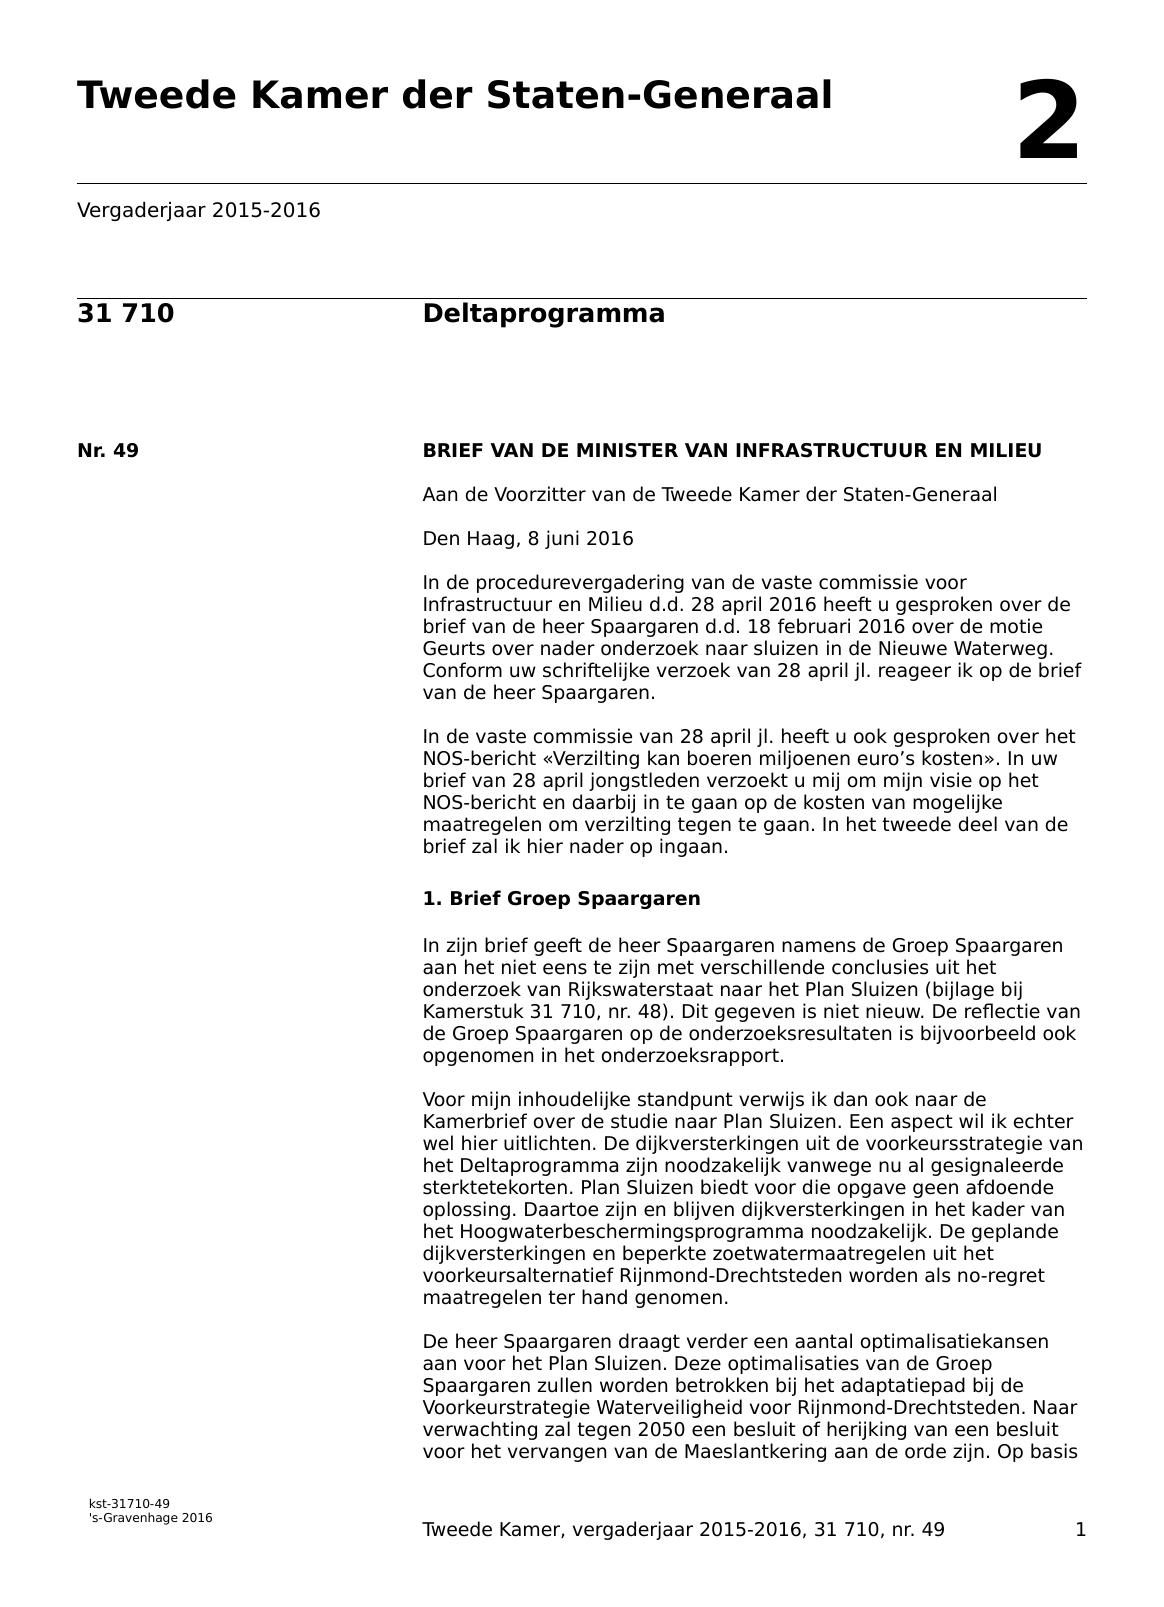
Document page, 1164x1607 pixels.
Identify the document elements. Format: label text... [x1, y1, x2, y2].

text 's-Gravenhage 2016 [88, 1511, 323, 1525]
text In zijn brief geeft de heer Spaargaren namens de Groep Spaargaren aan het niet eens te zijn met verschillende conclusies uit het onderzoek van Rijkswaterstaat naar het Plan Sluizen (bijlage bij Kamerstuk 31 710, nr. 48). Dit gegeven is niet nieuw. De reflectie van de Groep Spaargaren op de onderzoeksresultaten is bijvoorbeeld ook opgenomen in het onderzoeksrapport. [422, 935, 1087, 1067]
text In de vaste commissie van 28 april jl. heeft u ook gesproken over het NOS-bericht «Verzilting kan boeren miljoenen euro’s kosten». In uw brief van 28 april jongstleden verzoekt u mij om mijn visie op het NOS-bericht en daarbij in te gaan op de kosten van mogelijke maatregelen om verzilting tegen te gaan. In het tweede deel van de brief zal ik hier nader op ingaan. [422, 726, 1087, 858]
text Voor mijn inhoudelijke standpunt verwijs ik dan ook naar de Kamerbrief over de studie naar Plan Sluizen. Een aspect wil ik echter wel hier uitlichten. De dijkversterkingen uit de voorkeursstrategie van het Deltaprogramma zijn noodzakelijk vanwege nu al gesignaleerde sterktetekorten. Plan Sluizen biedt voor die opgave geen afdoende oplossing. Daartoe zijn en blijven dijkversterkingen in het kader van het Hoogwaterbeschermingsprogramma noodzakelijk. De geplande dijkversterkingen en beperkte zoetwatermaatregelen uit het voorkeursalternatief Rijnmond-Drechtsteden worden als no-regret maatregelen ter hand genomen. [422, 1089, 1087, 1309]
table_cell Vergaderjaar 2015-2016 [77, 184, 1087, 298]
text De heer Spaargaren draagt verder een aantal optimalisatiekansen aan voor het Plan Sluizen. Deze optimalisaties van de Groep Spaargaren zullen worden betrokken bij het adaptatiepad bij de Voorkeurstrategie Waterveiligheid voor Rijnmond-Drechtsteden. Naar verwachting zal tegen 2050 een besluit of herijking van een besluit voor het vervangen van de Maeslantkering aan de orde zijn. Op basis [422, 1331, 1087, 1463]
subtitle 1. Brief Groep Spaargaren [422, 888, 1087, 910]
text Den Haag, 8 juni 2016 [422, 528, 1087, 550]
subtitle Nr. 49 BRIEF VAN DE MINISTER VAN INFRASTRUCTUUR EN MILIEU [77, 440, 1087, 462]
text Aan de Voorzitter van de Tweede Kamer der Staten-Generaal [422, 484, 1087, 506]
table_header Tweede Kamer der Staten-Generaal [77, 59, 886, 183]
text kst-31710-49 [88, 1497, 323, 1511]
text In de procedurevergadering van de vaste commissie voor Infrastructuur en Milieu d.d. 28 april 2016 heeft u gesproken over de brief van de heer Spaargaren d.d. 18 februari 2016 over de motie Geurts over nader onderzoek naar sluizen in de Nieuwe Waterweg. Conform uw schriftelijke verzoek van 28 april jl. reageer ik op de brief van de heer Spaargaren. [422, 572, 1087, 704]
table_header 2 [886, 59, 1087, 183]
subtitle 31 710 Deltaprogramma [77, 299, 1087, 329]
